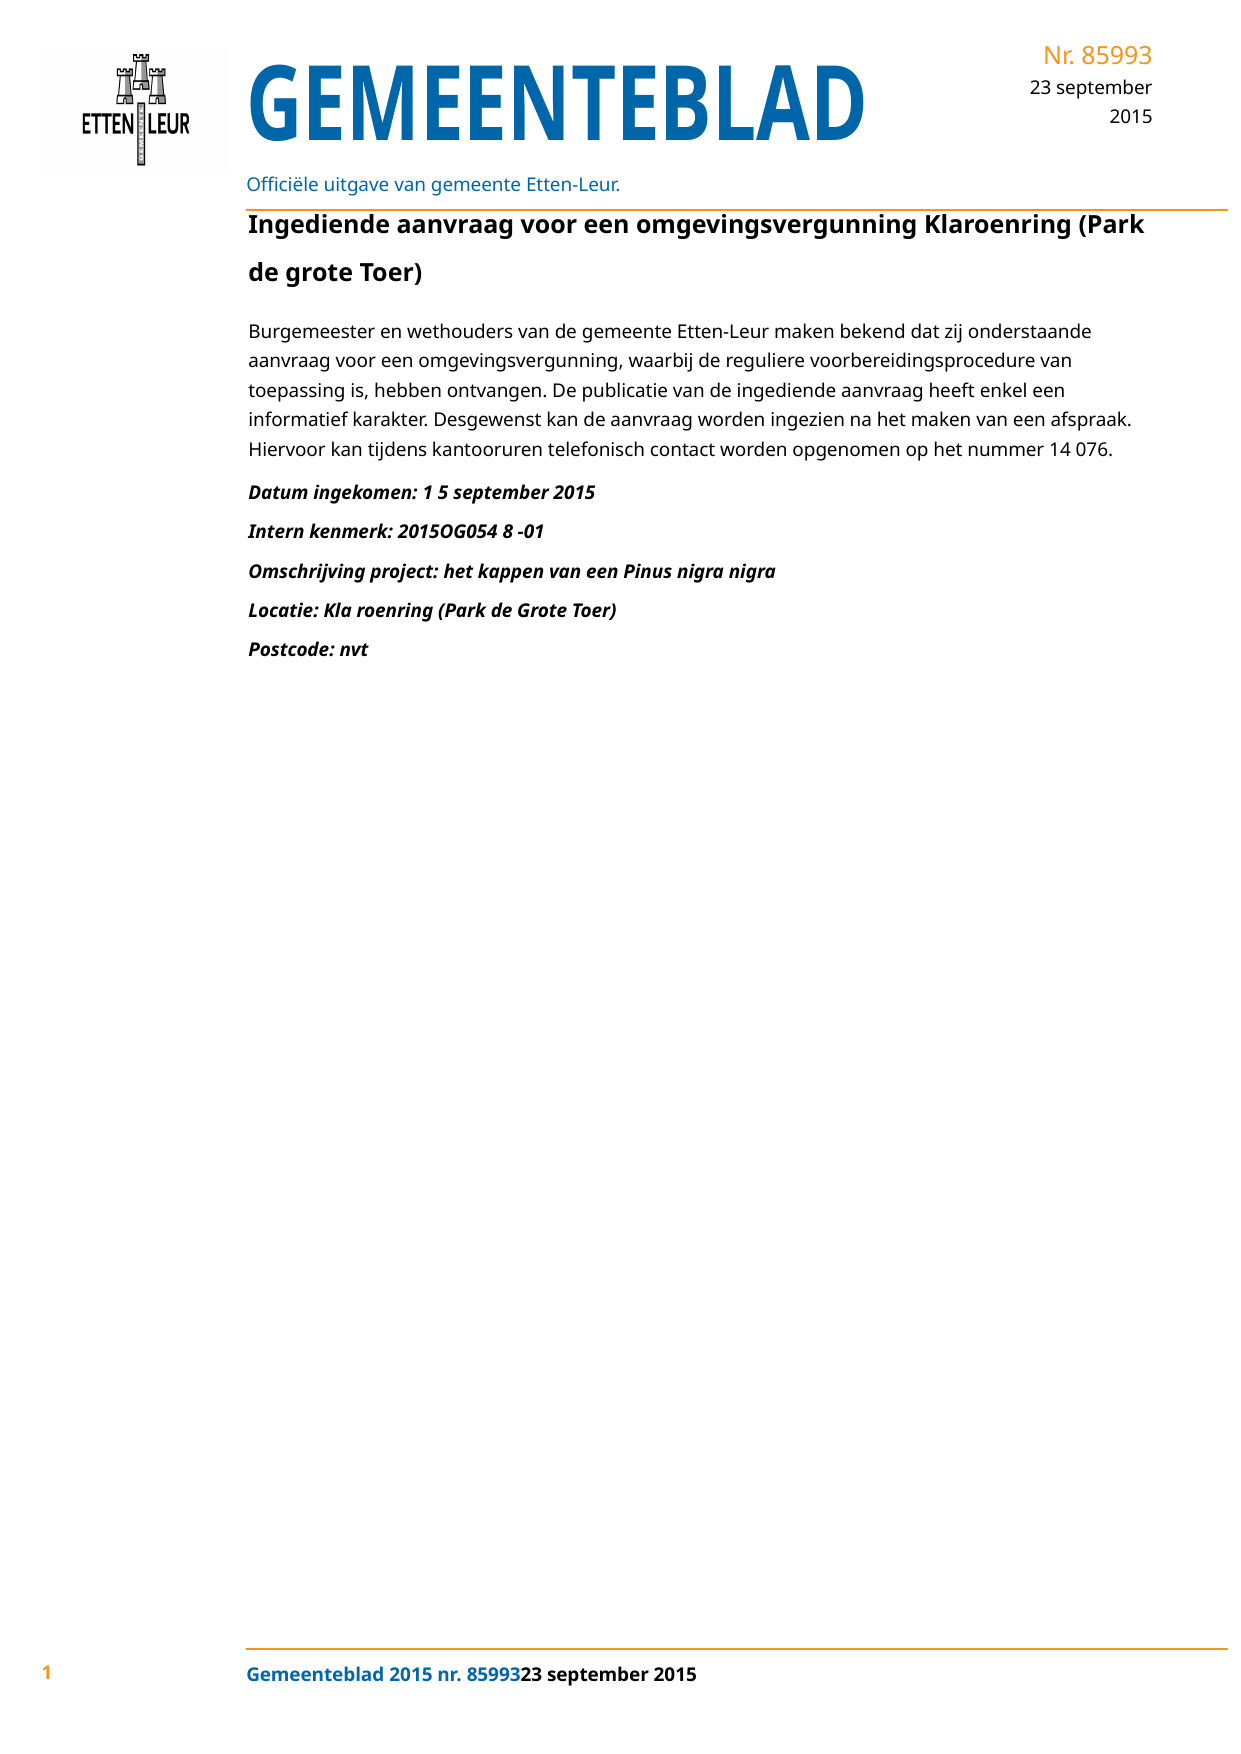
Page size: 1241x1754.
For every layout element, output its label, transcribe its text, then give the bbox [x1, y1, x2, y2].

text Burgemeester en wethouders van de gemeente Etten-Leur maken bekend dat zij onderstaande aanvraag voor een omgevingsvergunning, waarbij de reguliere voorbereidingsprocedure van toepassing is, hebben ontvangen. De publicatie van de ingediende aanvraag heeft enkel een informatief karakter. Desgewenst kan de aanvraag worden ingezien na het maken van een afspraak. Hiervoor kan tijdens kantooruren telefonisch contact worden opgenomen op het nummer 14 076. [248, 318, 1152, 462]
picture [41, 47, 231, 172]
text Datum ingekomen: 1 5 september 2015 [248, 479, 1152, 505]
text Intern kenmerk: 2015OG054 8 -01 [248, 519, 1152, 544]
text Locatie: Kla roenring (Park de Grote Toer) [248, 597, 1152, 623]
text Omschrijving project: het kappen van een Pinus nigra nigra [248, 558, 1152, 584]
text Ingediende aanvraag voor een omgevingsvergunning Klaroenring (Park de grote Toer) [248, 211, 1152, 288]
text Postcode: nvt [248, 636, 1152, 662]
